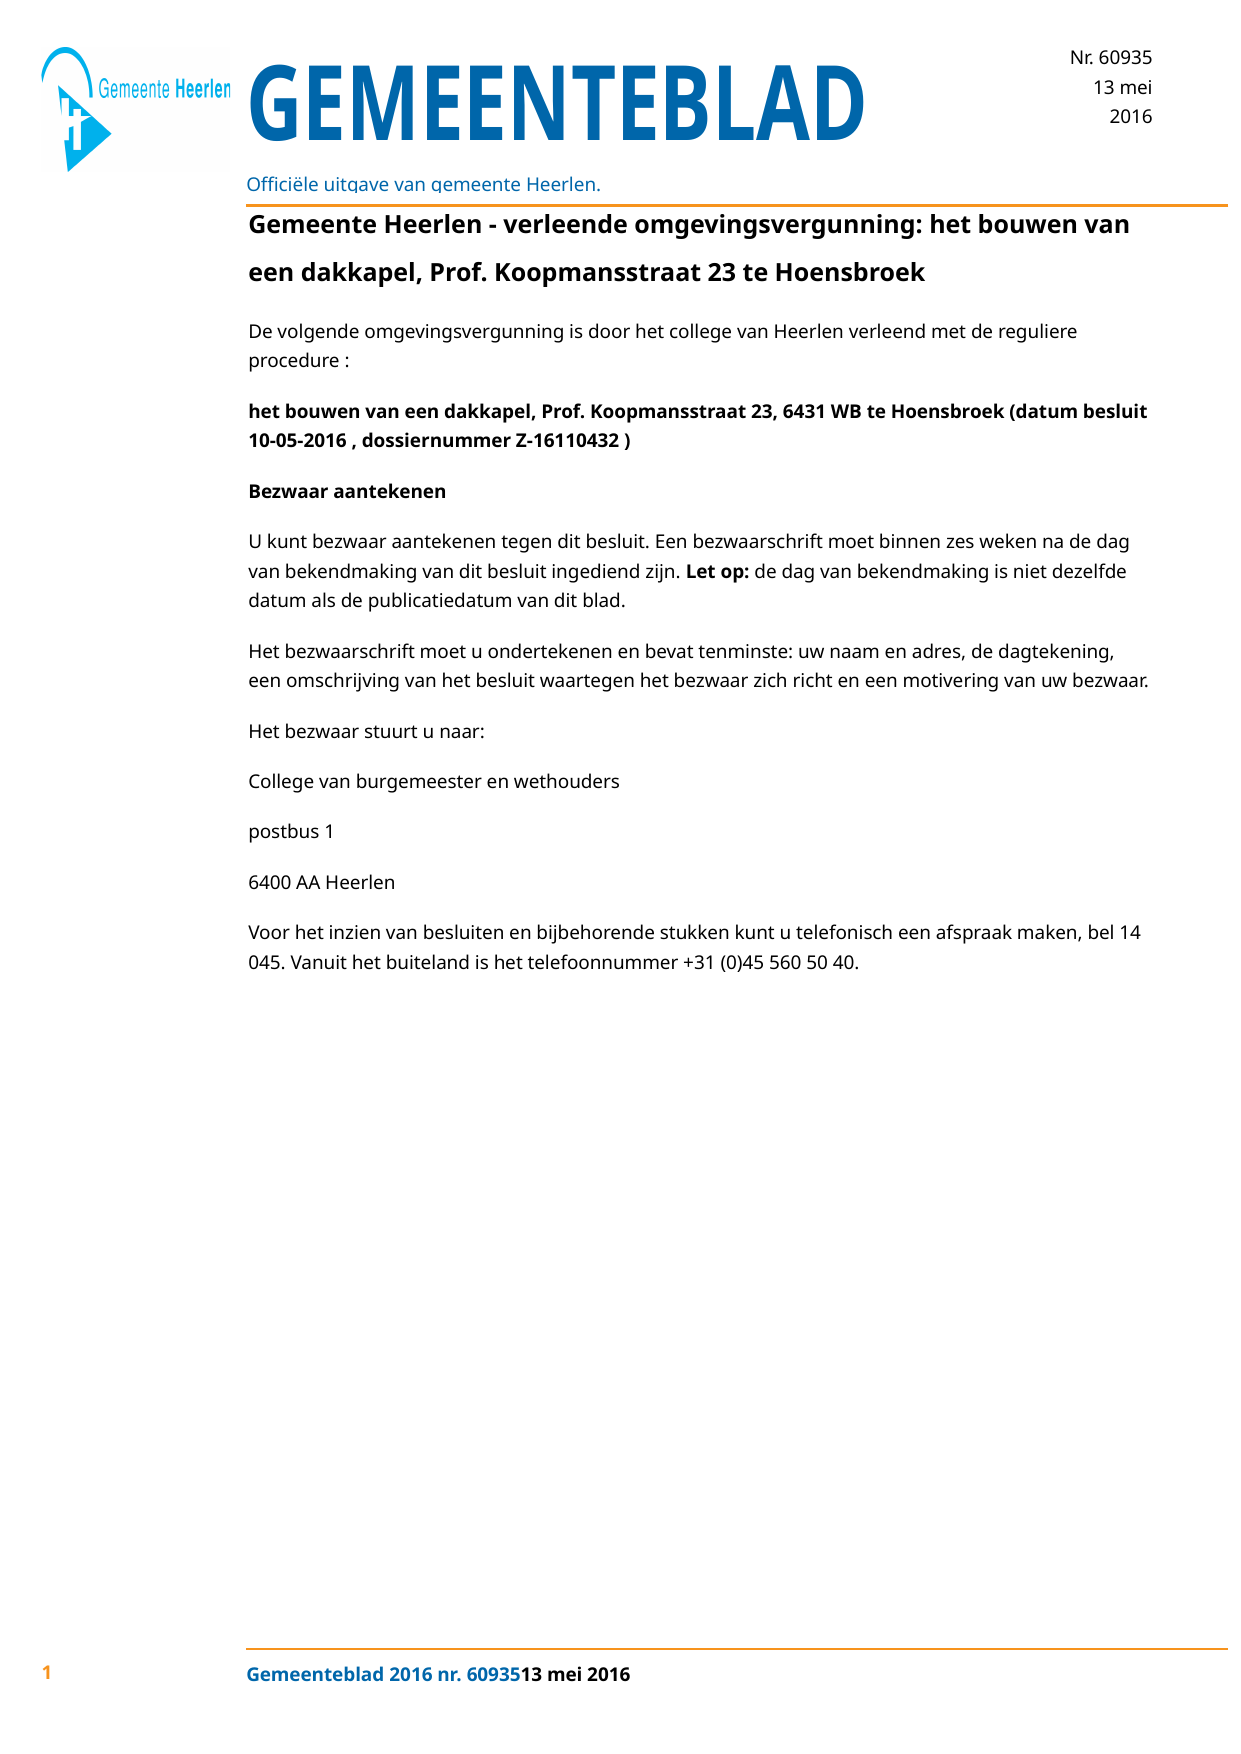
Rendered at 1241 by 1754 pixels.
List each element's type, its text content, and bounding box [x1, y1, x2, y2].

picture [41, 47, 58, 70]
text 6400 AA Heerlen [248, 869, 1152, 895]
text Bezwaar aantekenen [248, 478, 1152, 504]
text Het bezwaarschrift moet u ondertekenen en bevat tenminste: uw naam en adres, de dagtekening, een omschrijving van het besluit waartegen het bezwaar zich richt en een motivering van uw bezwaar. [248, 638, 1152, 693]
text De volgende omgevingsvergunning is door het college van Heerlen verleend met de reguliere procedure : [248, 318, 1152, 373]
text het bouwen van een dakkapel, Prof. Koopmansstraat 23, 6431 WB te Hoensbroek (datum besluit 10-05-2016 , dossiernummer Z-16110432 ) [248, 398, 1152, 453]
text Voor het inzien van besluiten en bijbehorende stukken kunt u telefonisch een afspraak maken, bel 14 045. Vanuit het buiteland is het telefoonnummer +31 (0)45 560 50 40. [248, 919, 1152, 975]
text postbus 1 [248, 819, 1152, 844]
text Het bezwaar stuurt u naar: [248, 718, 1152, 744]
text U kunt bezwaar aantekenen tegen dit besluit. Een bezwaarschrift moet binnen zes weken na de dag van bekendmaking van dit besluit ingediend zijn. Let op: de dag van bekendmaking is niet dezelfde datum als de publicatiedatum van dit blad. [248, 528, 1152, 613]
text College van burgemeester en wethouders [248, 768, 1152, 794]
text Gemeente Heerlen - verleende omgevingsvergunning: het bouwen van een dakkapel, Prof. Koopmansstraat 23 te Hoensbroek [248, 207, 1152, 288]
picture [41, 47, 231, 172]
